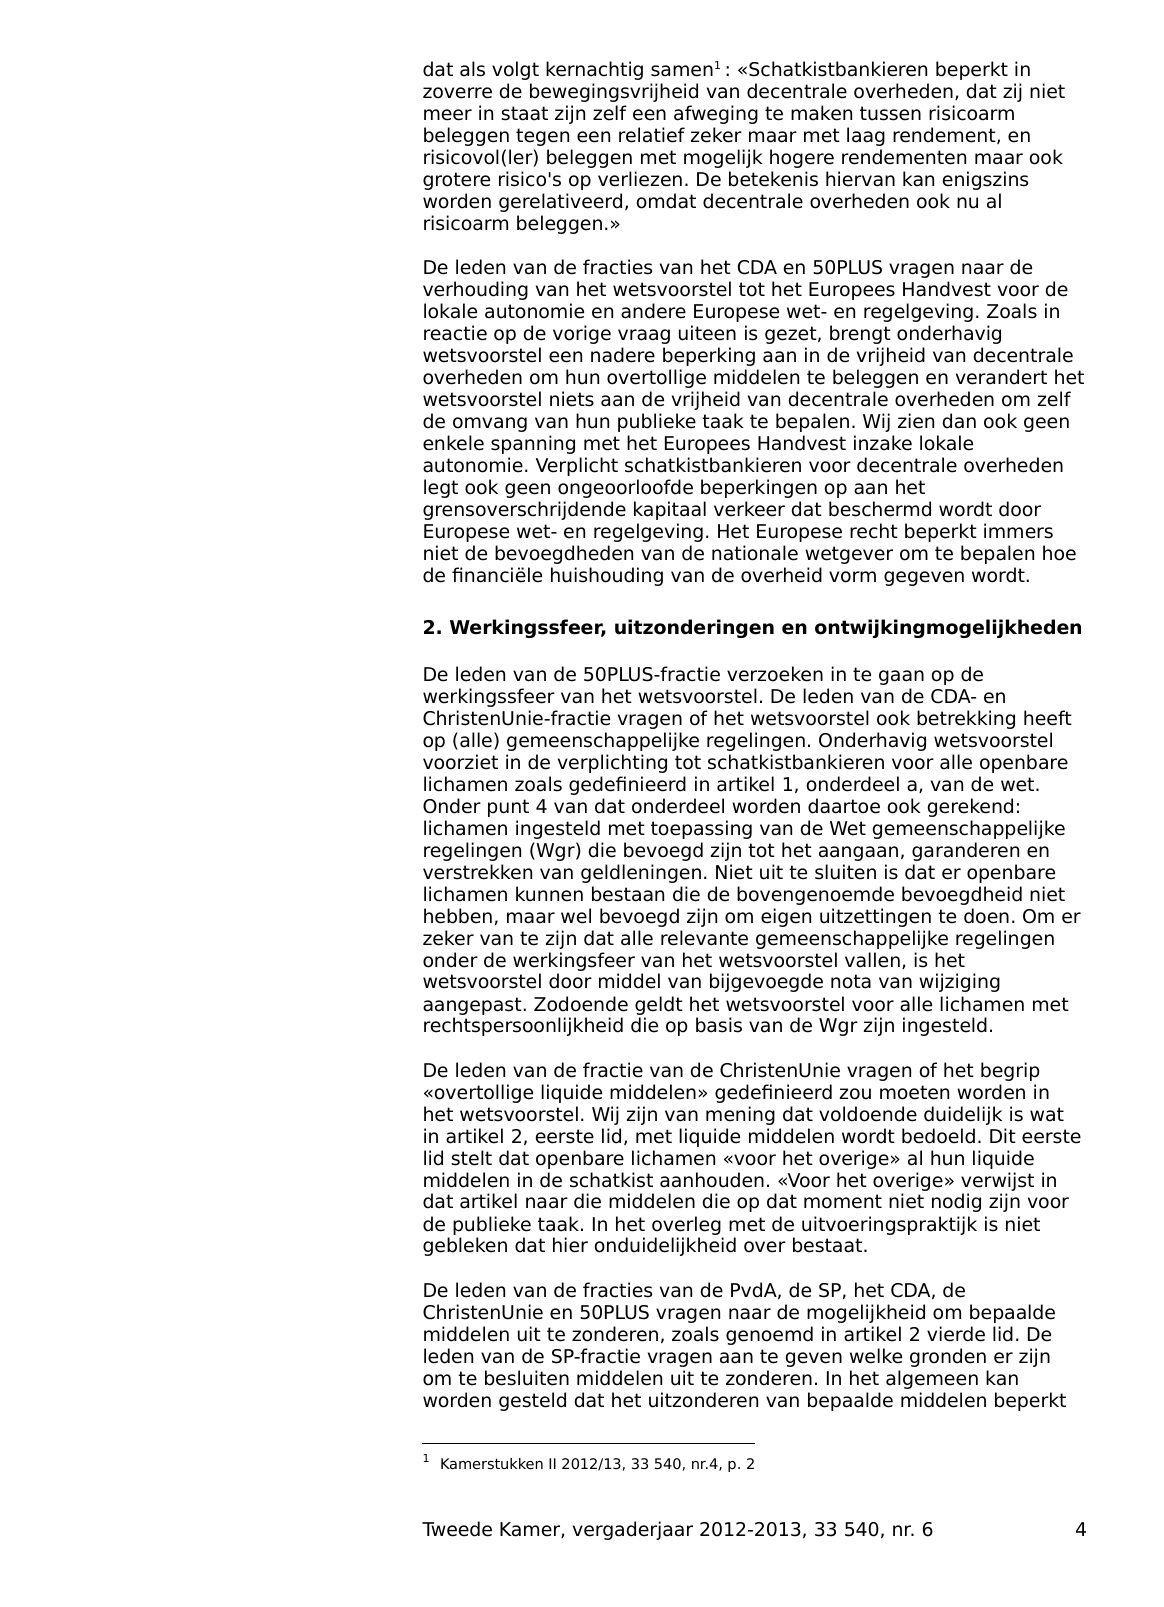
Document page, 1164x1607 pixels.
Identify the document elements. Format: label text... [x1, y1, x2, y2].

text Kamerstukken II 2012/13, 33 540, nr.4, p. 2 [422, 1452, 1087, 1474]
text De leden van de fracties van het CDA en 50PLUS vragen naar de verhouding van het wetsvoorstel tot het Europees Handvest voor de lokale autonomie en andere Europese wet- en regelgeving. Zoals in reactie op de vorige vraag uiteen is gezet, brengt onderhavig wetsvoorstel een nadere beperking aan in de vrijheid van decentrale overheden om hun overtollige middelen te beleggen en verandert het wetsvoorstel niets aan de vrijheid van decentrale overheden om zelf de omvang van hun publieke taak te bepalen. Wij zien dan ook geen enkele spanning met het Europees Handvest inzake lokale autonomie. Verplicht schatkistbankieren voor decentrale overheden legt ook geen ongeoorloofde beperkingen op aan het grensoverschrijdende kapitaal verkeer dat beschermd wordt door Europese wet- en regelgeving. Het Europese recht beperkt immers niet de bevoegdheden van de nationale wetgever om te bepalen hoe de financiële huishouding van de overheid vorm gegeven wordt. [422, 257, 1087, 587]
text De leden van de fracties van de PvdA, de SP, het CDA, de ChristenUnie en 50PLUS vragen naar de mogelijkheid om bepaalde middelen uit te zonderen, zoals genoemd in artikel 2 vierde lid. De leden van de SP-fractie vragen aan te geven welke gronden er zijn om te besluiten middelen uit te zonderen. In het algemeen kan worden gesteld dat het uitzonderen van bepaalde middelen beperkt [422, 1279, 1087, 1411]
text De leden van de fractie van de ChristenUnie vragen of het begrip «overtollige liquide middelen» gedefinieerd zou moeten worden in het wetsvoorstel. Wij zijn van mening dat voldoende duidelijk is wat in artikel 2, eerste lid, met liquide middelen wordt bedoeld. Dit eerste lid stelt dat openbare lichamen «voor het overige» al hun liquide middelen in de schatkist aanhouden. «Voor het overige» verwijst in dat artikel naar die middelen die op dat moment niet nodig zijn voor de publieke taak. In het overleg met de uitvoeringspraktijk is niet gebleken dat hier onduidelijkheid over bestaat. [422, 1059, 1087, 1257]
text De leden van de 50PLUS-fractie verzoeken in te gaan op de werkingssfeer van het wetsvoorstel. De leden van de CDA- en ChristenUnie-fractie vragen of het wetsvoorstel ook betrekking heeft op (alle) gemeenschappelijke regelingen. Onderhavig wetsvoorstel voorziet in de verplichting tot schatkistbankieren voor alle openbare lichamen zoals gedefinieerd in artikel 1, onderdeel a, van de wet. Onder punt 4 van dat onderdeel worden daartoe ook gerekend: lichamen ingesteld met toepassing van de Wet gemeenschappelijke regelingen (Wgr) die bevoegd zijn tot het aangaan, garanderen en verstrekken van geldleningen. Niet uit te sluiten is dat er openbare lichamen kunnen bestaan die de bovengenoemde bevoegdheid niet hebben, maar wel bevoegd zijn om eigen uitzettingen te doen. Om er zeker van te zijn dat alle relevante gemeenschappelijke regelingen onder de werkingsfeer van het wetsvoorstel vallen, is het wetsvoorstel door middel van bijgevoegde nota van wijziging aangepast. Zodoende geldt het wetsvoorstel voor alle lichamen met rechtspersoonlijkheid die op basis van de Wgr zijn ingesteld. [422, 664, 1087, 1037]
subtitle 2. Werkingssfeer, uitzonderingen en ontwijkingmogelijkheden [422, 617, 1087, 639]
text dat als volgt kernachtig samen: «Schatkistbankieren beperkt in zoverre de bewegingsvrijheid van decentrale overheden, dat zij niet meer in staat zijn zelf een afweging te maken tussen risicoarm beleggen tegen een relatief zeker maar met laag rendement, en risicovol(ler) beleggen met mogelijk hogere rendementen maar ook grotere risico's op verliezen. De betekenis hiervan kan enigszins worden gerelativeerd, omdat decentrale overheden ook nu al risicoarm beleggen.» [422, 59, 1087, 235]
